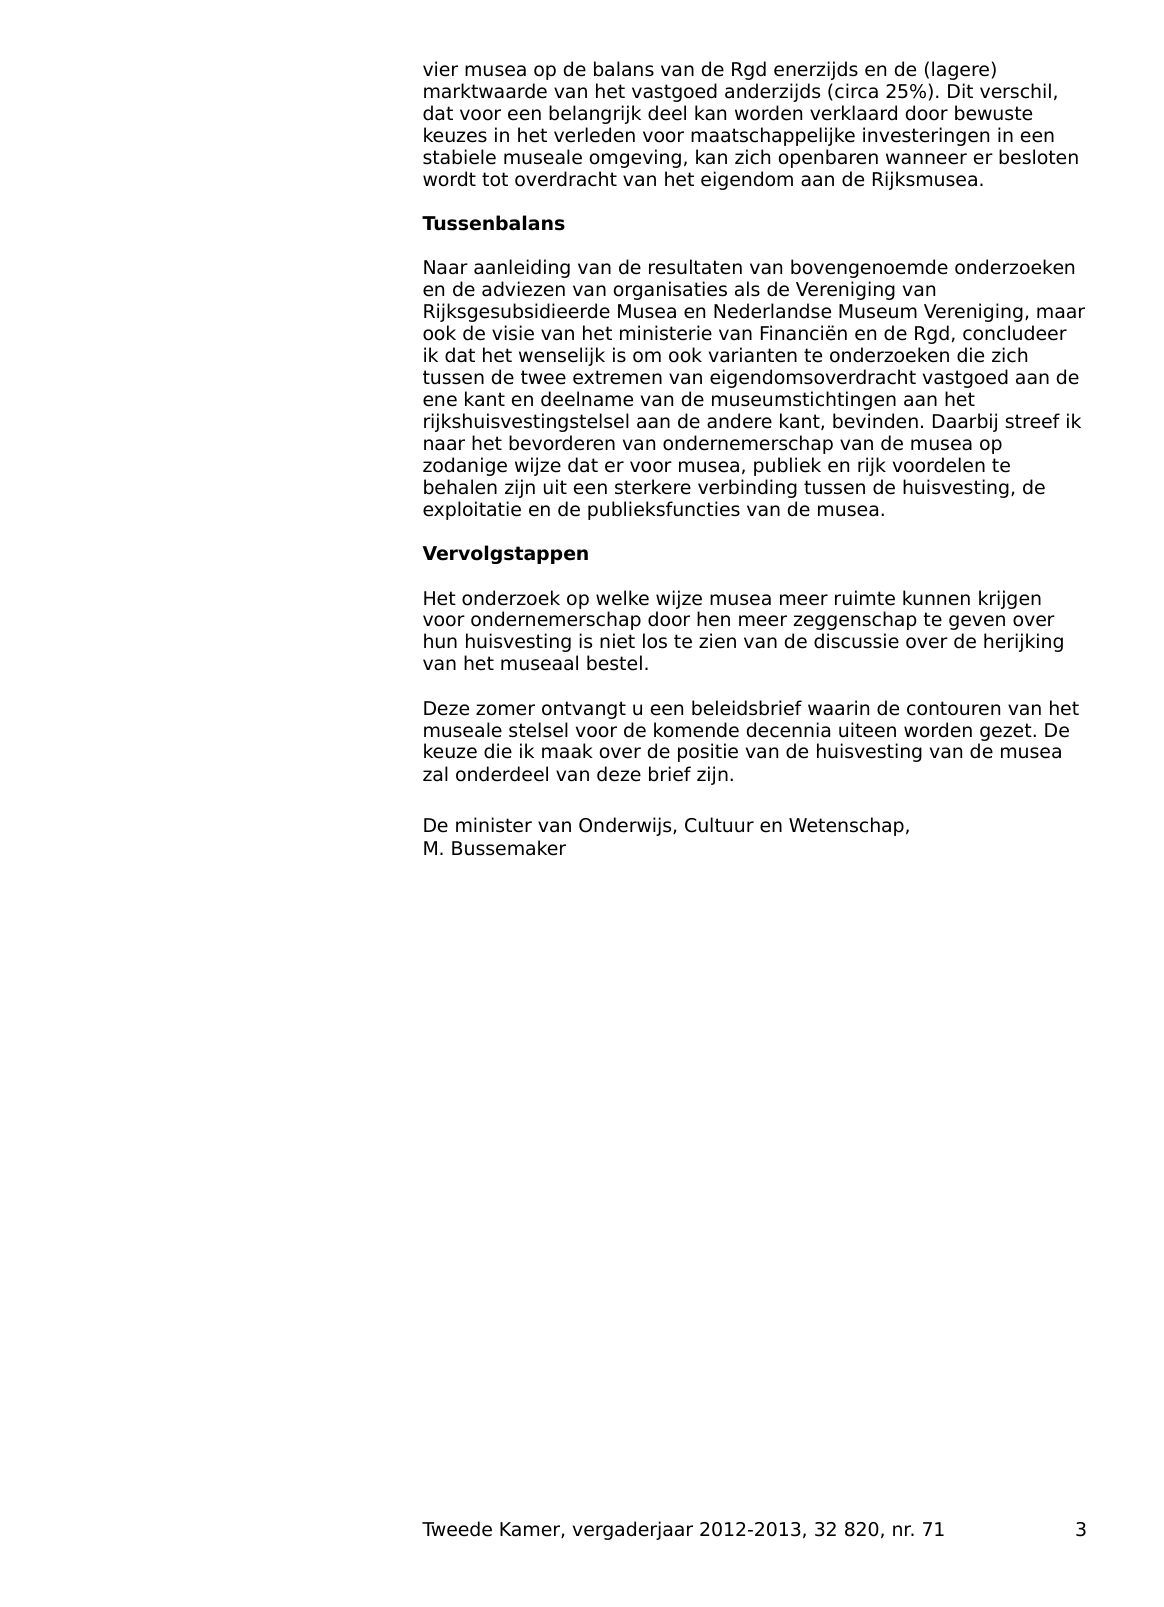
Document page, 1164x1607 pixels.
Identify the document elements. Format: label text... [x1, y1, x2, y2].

text De minister van Onderwijs, Cultuur en Wetenschap, M. Bussemaker [422, 815, 1087, 859]
text Het onderzoek op welke wijze musea meer ruimte kunnen krijgen voor ondernemerschap door hen meer zeggenschap te geven over hun huisvesting is niet los te zien van de discussie over de herijking van het museaal bestel. [422, 587, 1087, 675]
text Deze zomer ontvangt u een beleidsbrief waarin de contouren van het museale stelsel voor de komende decennia uiteen worden gezet. De keuze die ik maak over de positie van de huisvesting van de musea zal onderdeel van deze brief zijn. [422, 697, 1087, 785]
subtitle Vervolgstappen [422, 543, 1087, 565]
text vier musea op de balans van de Rgd enerzijds en de (lagere) marktwaarde van het vastgoed anderzijds (circa 25%). Dit verschil, dat voor een belangrijk deel kan worden verklaard door bewuste keuzes in het verleden voor maatschappelijke investeringen in een stabiele museale omgeving, kan zich openbaren wanneer er besloten wordt tot overdracht van het eigendom aan de Rijksmusea. [422, 59, 1087, 191]
subtitle Tussenbalans [422, 213, 1087, 235]
text Naar aanleiding van de resultaten van bovengenoemde onderzoeken en de adviezen van organisaties als de Vereniging van Rijksgesubsidieerde Musea en Nederlandse Museum Vereniging, maar ook de visie van het ministerie van Financiën en de Rgd, concludeer ik dat het wenselijk is om ook varianten te onderzoeken die zich tussen de twee extremen van eigendomsoverdracht vastgoed aan de ene kant en deelname van de museumstichtingen aan het rijkshuisvestingstelsel aan de andere kant, bevinden. Daarbij streef ik naar het bevorderen van ondernemerschap van de musea op zodanige wijze dat er voor musea, publiek en rijk voordelen te behalen zijn uit een sterkere verbinding tussen de huisvesting, de exploitatie en de publieksfuncties van de musea. [422, 257, 1087, 521]
